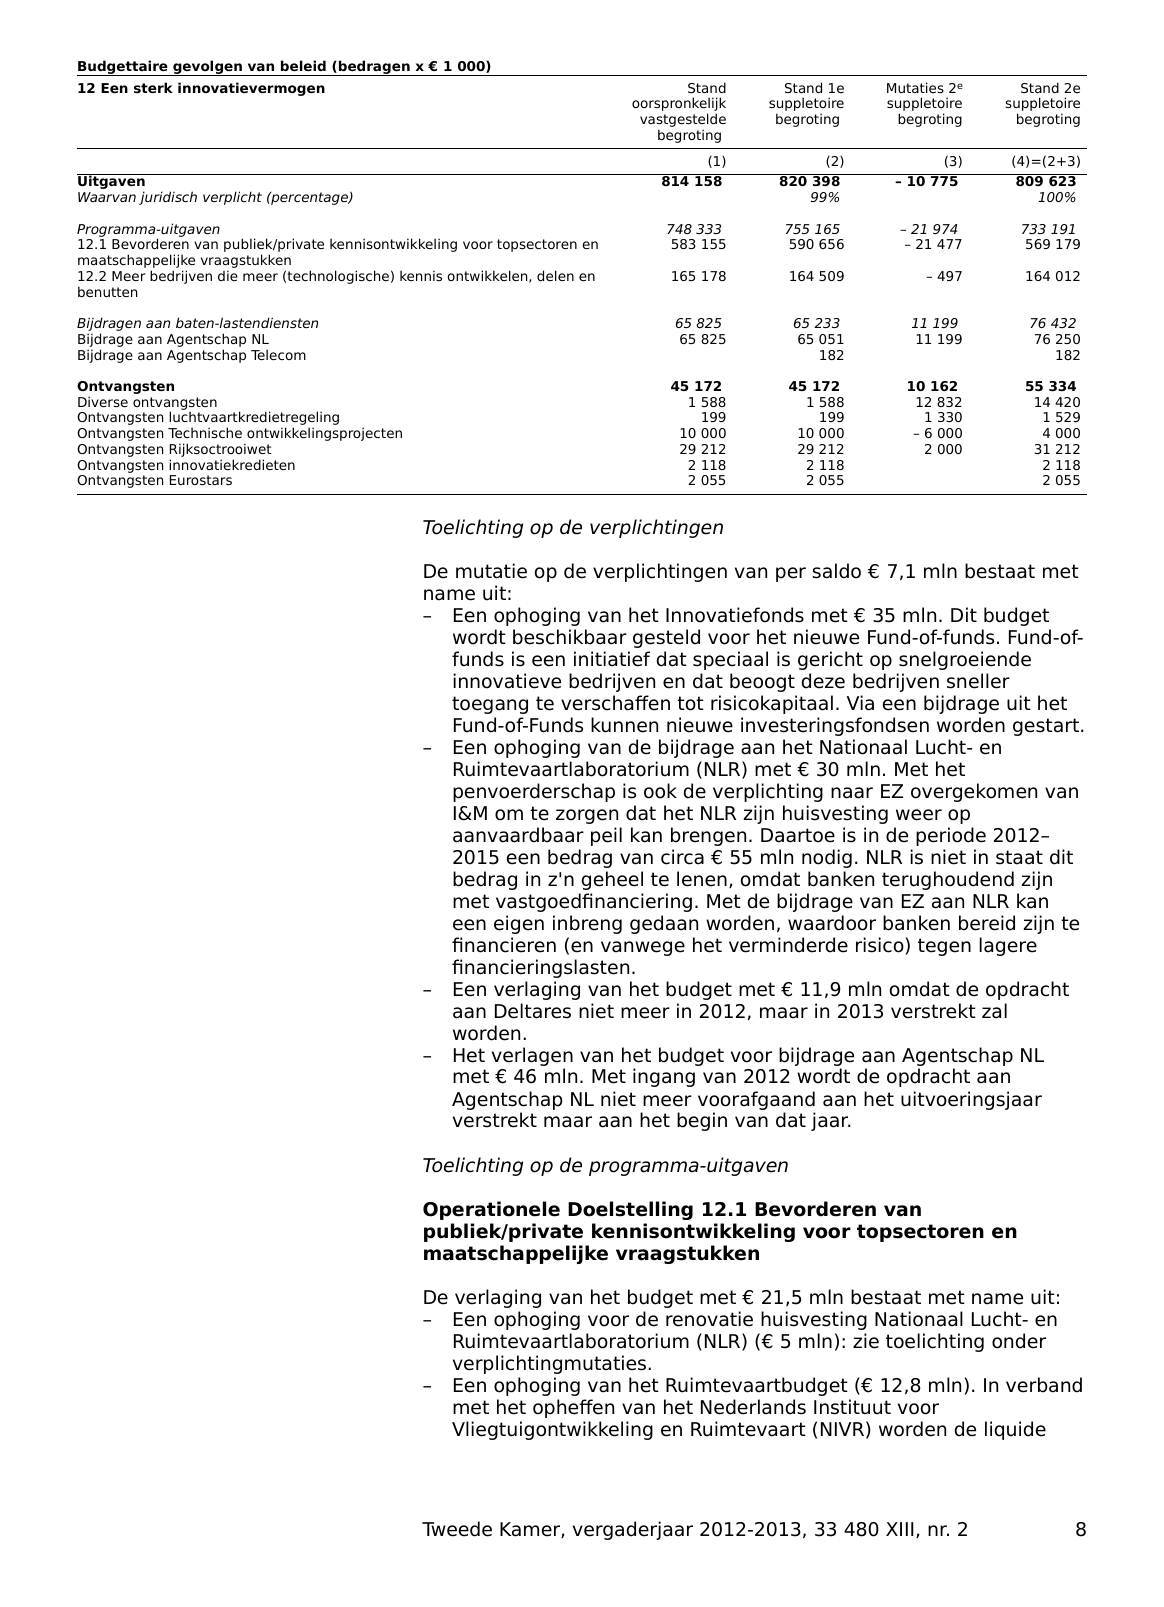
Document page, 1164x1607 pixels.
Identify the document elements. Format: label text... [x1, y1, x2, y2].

table_cell Stand 1e suppletoire begroting [732, 76, 850, 148]
text – Het verlagen van het budget voor bijdrage aan Agentschap NL met € 46 mln. Met ingang van 2012 wordt de opdracht aan Agentschap NL niet meer voorafgaand aan het uitvoeringsjaar verstrekt maar aan het begin van dat jaar. [422, 1044, 1087, 1132]
table_cell [850, 363, 968, 379]
table_cell 809 623 [969, 175, 1087, 190]
table_cell 65 233 [732, 316, 850, 332]
table_cell 569 179 [969, 237, 1087, 269]
table_cell [77, 149, 614, 174]
table_cell Ontvangsten Rijksoctrooiwet [77, 442, 614, 457]
table_cell 164 012 [969, 269, 1087, 300]
table_cell 10 000 [614, 426, 732, 442]
table_cell 45 172 [732, 379, 850, 394]
table_cell [850, 347, 968, 363]
table_cell 164 509 [732, 269, 850, 300]
table_cell Ontvangsten Eurostars [77, 473, 614, 493]
table_cell 100% [969, 190, 1087, 206]
table_cell [614, 300, 732, 316]
table_cell 2 118 [969, 458, 1087, 473]
text – Een ophoging van het Innovatiefonds met € 35 mln. Dit budget wordt beschikbaar gesteld voor het nieuwe Fund-of-funds. Fund-of-funds is een initiatief dat speciaal is gericht op snelgroeiende innovatieve bedrijven en dat beoogt deze bedrijven sneller toegang te verschaffen tot risicokapitaal. Via een bijdrage uit het Fund-of-Funds kunnen nieuwe investeringsfondsen worden gestart. [422, 605, 1087, 737]
table_header Budgettaire gevolgen van beleid (bedragen x € 1 000) [77, 59, 1087, 75]
table_cell 182 [732, 347, 850, 363]
table_cell Diverse ontvangsten [77, 395, 614, 410]
table_cell [969, 206, 1087, 221]
table_cell 199 [614, 410, 732, 426]
table_cell 1 588 [732, 395, 850, 410]
table_cell 29 212 [732, 442, 850, 457]
table_cell 165 178 [614, 269, 732, 300]
table_cell 755 165 [732, 221, 850, 237]
table_cell – 6 000 [850, 426, 968, 442]
table_cell 65 825 [614, 332, 732, 347]
table_cell 11 199 [850, 316, 968, 332]
table_cell 2 000 [850, 442, 968, 457]
table_cell [969, 300, 1087, 316]
table_cell Bijdrage aan Agentschap NL [77, 332, 614, 347]
table_cell [77, 300, 614, 316]
text – Een ophoging van de bijdrage aan het Nationaal Lucht- en Ruimtevaartlaboratorium (NLR) met € 30 mln. Met het penvoerderschap is ook de verplichting naar EZ overgekomen van I&M om te zorgen dat het NLR zijn huisvesting weer op aanvaardbaar peil kan brengen. Daartoe is in de periode 2012–2015 een bedrag van circa € 55 mln nodig. NLR is niet in staat dit bedrag in z'n geheel te lenen, omdat banken terughoudend zijn met vastgoedfinanciering. Met de bijdrage van EZ aan NLR kan een eigen inbreng gedaan worden, waardoor banken bereid zijn te financieren (en vanwege het verminderde risico) tegen lagere financieringslasten. [422, 737, 1087, 978]
table_cell 583 155 [614, 237, 732, 269]
text – Een verlaging van het budget met € 11,9 mln omdat de opdracht aan Deltares niet meer in 2012, maar in 2013 verstrekt zal worden. [422, 978, 1087, 1044]
text – Een ophoging voor de renovatie huisvesting Nationaal Lucht- en Ruimtevaartlaboratorium (NLR) (€ 5 mln): zie toelichting onder verplichtingmutaties. [422, 1309, 1087, 1375]
table_cell Ontvangsten [77, 379, 614, 394]
table_cell 12 Een sterk innovatievermogen [77, 76, 614, 148]
table_cell [77, 363, 614, 379]
table_cell 2 055 [969, 473, 1087, 493]
table_cell Stand 2e suppletoire begroting [969, 76, 1087, 148]
table_cell (4)=(2+3) [969, 149, 1087, 174]
table_cell Bijdragen aan baten-lastendiensten [77, 316, 614, 332]
table_cell [850, 206, 968, 221]
table_cell 76 432 [969, 316, 1087, 332]
table_cell 14 420 [969, 395, 1087, 410]
table_cell 748 333 [614, 221, 732, 237]
table_cell Programma-uitgaven [77, 221, 614, 237]
table_cell 590 656 [732, 237, 850, 269]
subtitle Toelichting op de programma-uitgaven [422, 1154, 1087, 1177]
table_cell [850, 458, 968, 473]
subtitle Toelichting op de verplichtingen [422, 517, 1087, 539]
table_cell 65 051 [732, 332, 850, 347]
table_cell [77, 206, 614, 221]
table_cell 12.2 Meer bedrijven die meer (technologische) kennis ontwikkelen, delen en benutten [77, 269, 614, 300]
table_cell – 21 974 [850, 221, 968, 237]
table_cell Ontvangsten Technische ontwikkelingsprojecten [77, 426, 614, 442]
table_cell 12.1 Bevorderen van publiek/private kennisontwikkeling voor topsectoren en maatschappelijke vraagstukken [77, 237, 614, 269]
table_cell 65 825 [614, 316, 732, 332]
table_cell [969, 363, 1087, 379]
text De verlaging van het budget met € 21,5 mln bestaat met name uit: [422, 1287, 1087, 1309]
table_cell (1) [614, 149, 732, 174]
table_cell 2 118 [732, 458, 850, 473]
table_cell 10 162 [850, 379, 968, 394]
table_cell [614, 363, 732, 379]
table_cell 2 055 [614, 473, 732, 493]
text – Een ophoging van het Ruimtevaartbudget (€ 12,8 mln). In verband met het opheffen van het Nederlands Instituut voor Vliegtuigontwikkeling en Ruimtevaart (NIVR) worden de liquide [422, 1375, 1087, 1441]
table_cell 182 [969, 347, 1087, 363]
table_cell 31 212 [969, 442, 1087, 457]
table_cell [732, 363, 850, 379]
table_cell 99% [732, 190, 850, 206]
table_cell [614, 190, 732, 206]
table_cell Stand oorspronkelijk vastgestelde begroting [614, 76, 732, 148]
subtitle Operationele Doelstelling 12.1 Bevorderen van publiek/private kennisontwikkeling voor topsectoren en maatschappelijke vraagstukken [422, 1199, 1087, 1265]
table_cell Waarvan juridisch verplicht (percentage) [77, 190, 614, 206]
table_cell 1 588 [614, 395, 732, 410]
table_cell (2) [732, 149, 850, 174]
table_cell 814 158 [614, 175, 732, 190]
table_cell 733 191 [969, 221, 1087, 237]
table_cell 1 529 [969, 410, 1087, 426]
table_cell Uitgaven [77, 175, 614, 190]
table_cell 11 199 [850, 332, 968, 347]
table_cell [850, 473, 968, 493]
table_cell 55 334 [969, 379, 1087, 394]
table_cell [732, 300, 850, 316]
table_cell [614, 206, 732, 221]
table_cell 76 250 [969, 332, 1087, 347]
table_cell Ontvangsten luchtvaartkredietregeling [77, 410, 614, 426]
table_cell [614, 347, 732, 363]
table_cell Mutaties 2e suppletoire begroting [850, 76, 968, 148]
table_cell [850, 190, 968, 206]
table_cell 29 212 [614, 442, 732, 457]
table_cell 199 [732, 410, 850, 426]
table_cell – 497 [850, 269, 968, 300]
table_cell [732, 206, 850, 221]
table_cell 820 398 [732, 175, 850, 190]
table_cell Bijdrage aan Agentschap Telecom [77, 347, 614, 363]
table_cell – 10 775 [850, 175, 968, 190]
table_cell 45 172 [614, 379, 732, 394]
table_cell 2 118 [614, 458, 732, 473]
text De mutatie op de verplichtingen van per saldo € 7,1 mln bestaat met name uit: [422, 561, 1087, 605]
table_cell 2 055 [732, 473, 850, 493]
table_cell 12 832 [850, 395, 968, 410]
table_cell 4 000 [969, 426, 1087, 442]
table_cell – 21 477 [850, 237, 968, 269]
table_cell Ontvangsten innovatiekredieten [77, 458, 614, 473]
table_cell [850, 300, 968, 316]
table_cell 1 330 [850, 410, 968, 426]
table_cell (3) [850, 149, 968, 174]
table_cell 10 000 [732, 426, 850, 442]
